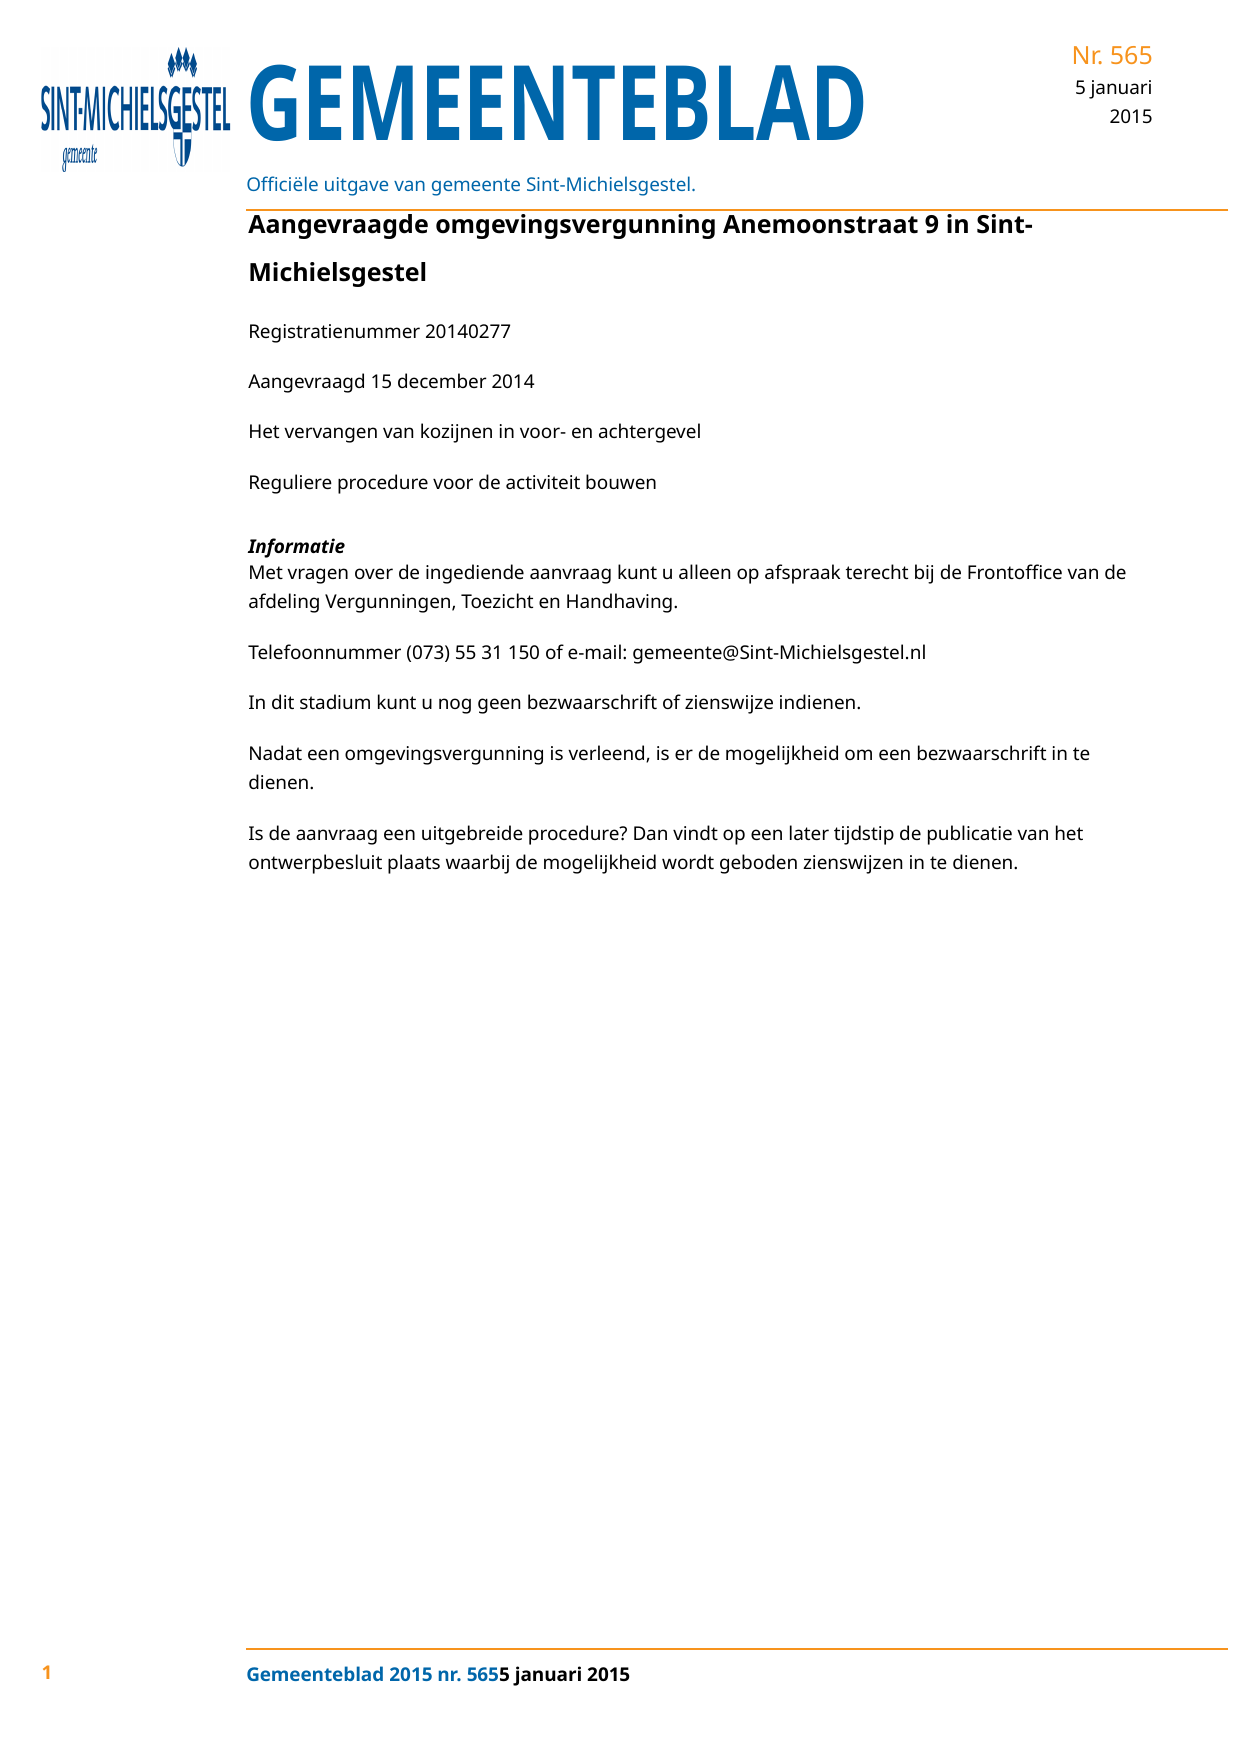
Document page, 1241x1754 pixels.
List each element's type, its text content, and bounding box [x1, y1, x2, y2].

text Aangevraagd 15 december 2014 [248, 368, 1152, 394]
text Telefoonnummer (073) 55 31 150 of e-mail: gemeente@Sint-Michielsgestel.nl [248, 639, 1152, 664]
text Aangevraagde omgevingsvergunning Anemoonstraat 9 in Sint-Michielsgestel [248, 211, 1152, 288]
text Het vervangen van kozijnen in voor- en achtergevel [248, 419, 1152, 444]
text Is de aanvraag een uitgebreide procedure? Dan vindt op een later tijdstip de publicatie van het ontwerpbesluit plaats waarbij de mogelijkheid wordt geboden zienswijzen in te dienen. [248, 820, 1152, 875]
text Registratienummer 20140277 [248, 318, 1152, 344]
text Met vragen over de ingediende aanvraag kunt u alleen op afspraak terecht bij de Frontoffice van de afdeling Vergunningen, Toezicht en Handhaving. [248, 559, 1152, 614]
text Nadat een omgevingsvergunning is verleend, is er de mogelijkheid om een bezwaarschrift in te dienen. [248, 740, 1152, 795]
picture [41, 47, 231, 172]
text Reguliere procedure voor de activiteit bouwen [248, 469, 1152, 495]
text Informatie [248, 533, 1152, 559]
text In dit stadium kunt u nog geen bezwaarschrift of zienswijze indienen. [248, 689, 1152, 715]
